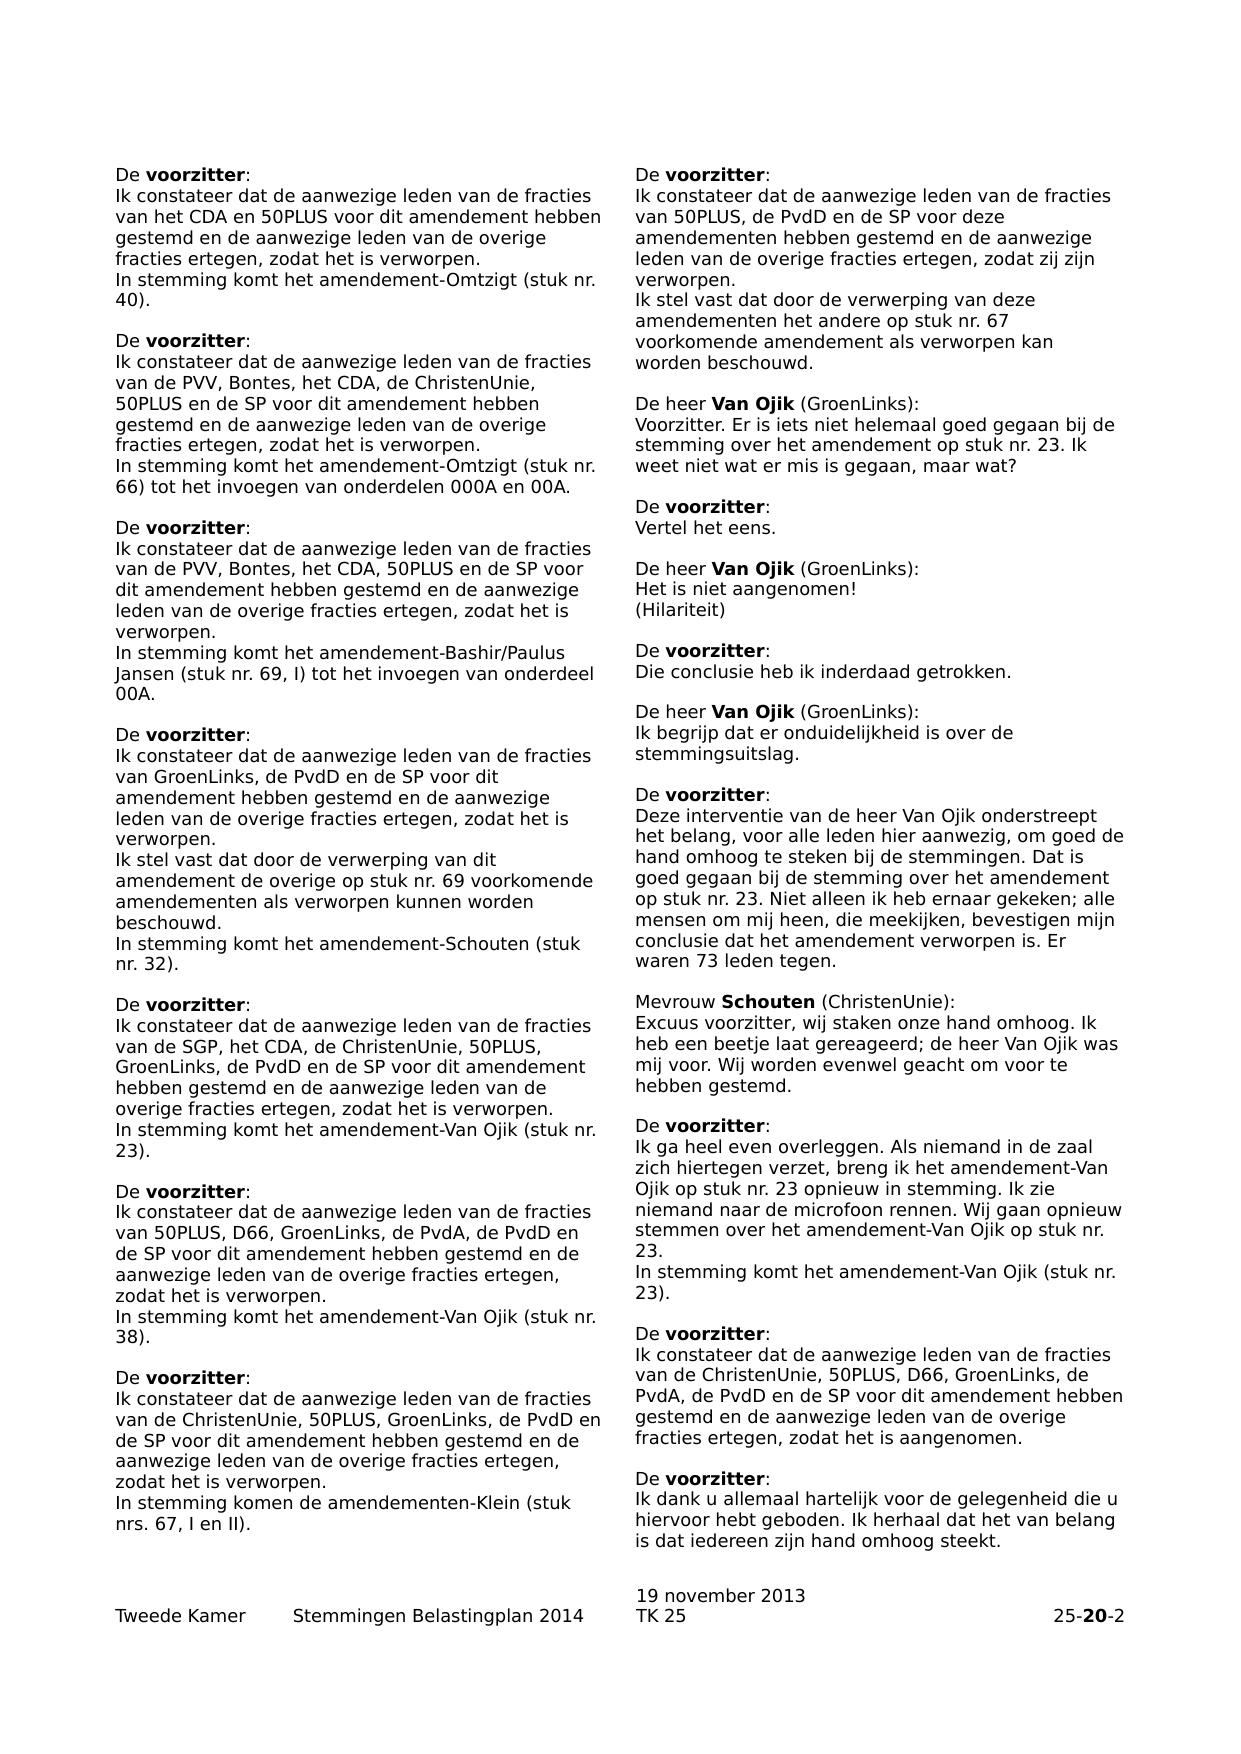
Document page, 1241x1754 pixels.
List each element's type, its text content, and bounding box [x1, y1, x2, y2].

text De heer Van Ojik (GroenLinks): [635, 393, 1125, 414]
text Ik constateer dat de aanwezige leden van de fracties van 50PLUS, de PvdD en de SP voor deze amendementen hebben gestemd en de aanwezige leden van de overige fracties ertegen, zodat zij zijn verworpen. [635, 186, 1125, 290]
text De voorzitter: [115, 165, 605, 186]
text In stemming komt het amendement-Schouten (stuk nr. 32). [115, 933, 605, 975]
text De voorzitter: [115, 995, 605, 1016]
text De voorzitter: [115, 518, 605, 538]
text De voorzitter: [635, 165, 1125, 186]
text Die conclusie heb ik inderdaad getrokken. [635, 661, 1125, 682]
text In stemming komt het amendement-Van Ojik (stuk nr. 23). [115, 1120, 605, 1161]
text Ik constateer dat de aanwezige leden van de fracties van de ChristenUnie, 50PLUS, D66, GroenLinks, de PvdA, de PvdD en de SP voor dit amendement hebben gestemd en de aanwezige leden van de overige fracties ertegen, zodat het is aangenomen. [635, 1344, 1125, 1448]
text Deze interventie van de heer Van Ojik onderstreept het belang, voor alle leden hier aanwezig, om goed de hand omhoog te steken bij de stemmingen. Dat is goed gegaan bij de stemming over het amendement op stuk nr. 23. Niet alleen ik heb ernaar gekeken; alle mensen om mij heen, die meekijken, bevestigen mijn conclusie dat het amendement verworpen is. Er waren 73 leden tegen. [635, 805, 1125, 972]
text Ik constateer dat de aanwezige leden van de fracties van het CDA en 50PLUS voor dit amendement hebben gestemd en de aanwezige leden van de overige fracties ertegen, zodat het is verworpen. [115, 186, 605, 269]
text De voorzitter: [635, 1116, 1125, 1137]
text In stemming komen de amendementen-Klein (stuk nrs. 67, I en II). [115, 1493, 605, 1534]
text In stemming komt het amendement-Van Ojik (stuk nr. 23). [635, 1262, 1125, 1303]
text Vertel het eens. [635, 517, 1125, 538]
text Ik begrijp dat er onduidelijkheid is over de stemmingsuitslag. [635, 723, 1125, 765]
text De heer Van Ojik (GroenLinks): [635, 702, 1125, 723]
text De voorzitter: [115, 331, 605, 352]
text Ik stel vast dat door de verwerping van dit amendement de overige op stuk nr. 69 voorkomende amendementen als verworpen kunnen worden beschouwd. [115, 850, 605, 933]
text De voorzitter: [115, 1368, 605, 1389]
text De voorzitter: [115, 725, 605, 746]
text De voorzitter: [115, 1181, 605, 1202]
text De voorzitter: [635, 1468, 1125, 1489]
text Ik constateer dat de aanwezige leden van de fracties van de PVV, Bontes, het CDA, de ChristenUnie, 50PLUS en de SP voor dit amendement hebben gestemd en de aanwezige leden van de overige fracties ertegen, zodat het is verworpen. [115, 352, 605, 456]
text Ik constateer dat de aanwezige leden van de fracties van de PVV, Bontes, het CDA, 50PLUS en de SP voor dit amendement hebben gestemd en de aanwezige leden van de overige fracties ertegen, zodat het is verworpen. [115, 538, 605, 642]
text In stemming komt het amendement-Bashir/Paulus Jansen (stuk nr. 69, I) tot het invoegen van onderdeel 00A. [115, 642, 605, 705]
text Ik constateer dat de aanwezige leden van de fracties van de SGP, het CDA, de ChristenUnie, 50PLUS, GroenLinks, de PvdD en de SP voor dit amendement hebben gestemd en de aanwezige leden van de overige fracties ertegen, zodat het is verworpen. [115, 1016, 605, 1120]
text De heer Van Ojik (GroenLinks): [635, 558, 1125, 579]
text In stemming komt het amendement-Omtzigt (stuk nr. 66) tot het invoegen van onderdelen 000A en 00A. [115, 456, 605, 498]
text Voorzitter. Er is iets niet helemaal goed gegaan bij de stemming over het amendement op stuk nr. 23. Ik weet niet wat er mis is gegaan, maar wat? [635, 414, 1125, 477]
text Het is niet aangenomen! [635, 579, 1125, 600]
text In stemming komt het amendement-Van Ojik (stuk nr. 38). [115, 1306, 605, 1348]
text Ik ga heel even overleggen. Als niemand in de zaal zich hiertegen verzet, breng ik het amendement-Van Ojik op stuk nr. 23 opnieuw in stemming. Ik zie niemand naar de microfoon rennen. Wij gaan opnieuw stemmen over het amendement-Van Ojik op stuk nr. 23. [635, 1137, 1125, 1262]
text Excuus voorzitter, wij staken onze hand omhoog. Ik heb een beetje laat gereageerd; de heer Van Ojik was mij voor. Wij worden evenwel geacht om voor te hebben gestemd. [635, 1013, 1125, 1096]
text De voorzitter: [635, 1323, 1125, 1344]
text Ik dank u allemaal hartelijk voor de gelegenheid die u hiervoor hebt geboden. Ik herhaal dat het van belang is dat iedereen zijn hand omhoog steekt. [635, 1489, 1125, 1552]
text De voorzitter: [635, 785, 1125, 805]
text Ik constateer dat de aanwezige leden van de fracties van de ChristenUnie, 50PLUS, GroenLinks, de PvdD en de SP voor dit amendement hebben gestemd en de aanwezige leden van de overige fracties ertegen, zodat het is verworpen. [115, 1389, 605, 1493]
text De voorzitter: [635, 497, 1125, 517]
text Ik constateer dat de aanwezige leden van de fracties van GroenLinks, de PvdD en de SP voor dit amendement hebben gestemd en de aanwezige leden van de overige fracties ertegen, zodat het is verworpen. [115, 746, 605, 850]
text Ik stel vast dat door de verwerping van deze amendementen het andere op stuk nr. 67 voorkomende amendement als verworpen kan worden beschouwd. [635, 290, 1125, 373]
text De voorzitter: [635, 641, 1125, 661]
text In stemming komt het amendement-Omtzigt (stuk nr. 40). [115, 269, 605, 311]
text Mevrouw Schouten (ChristenUnie): [635, 992, 1125, 1013]
text Ik constateer dat de aanwezige leden van de fracties van 50PLUS, D66, GroenLinks, de PvdA, de PvdD en de SP voor dit amendement hebben gestemd en de aanwezige leden van de overige fracties ertegen, zodat het is verworpen. [115, 1202, 605, 1306]
text (Hilariteit) [635, 600, 1125, 621]
